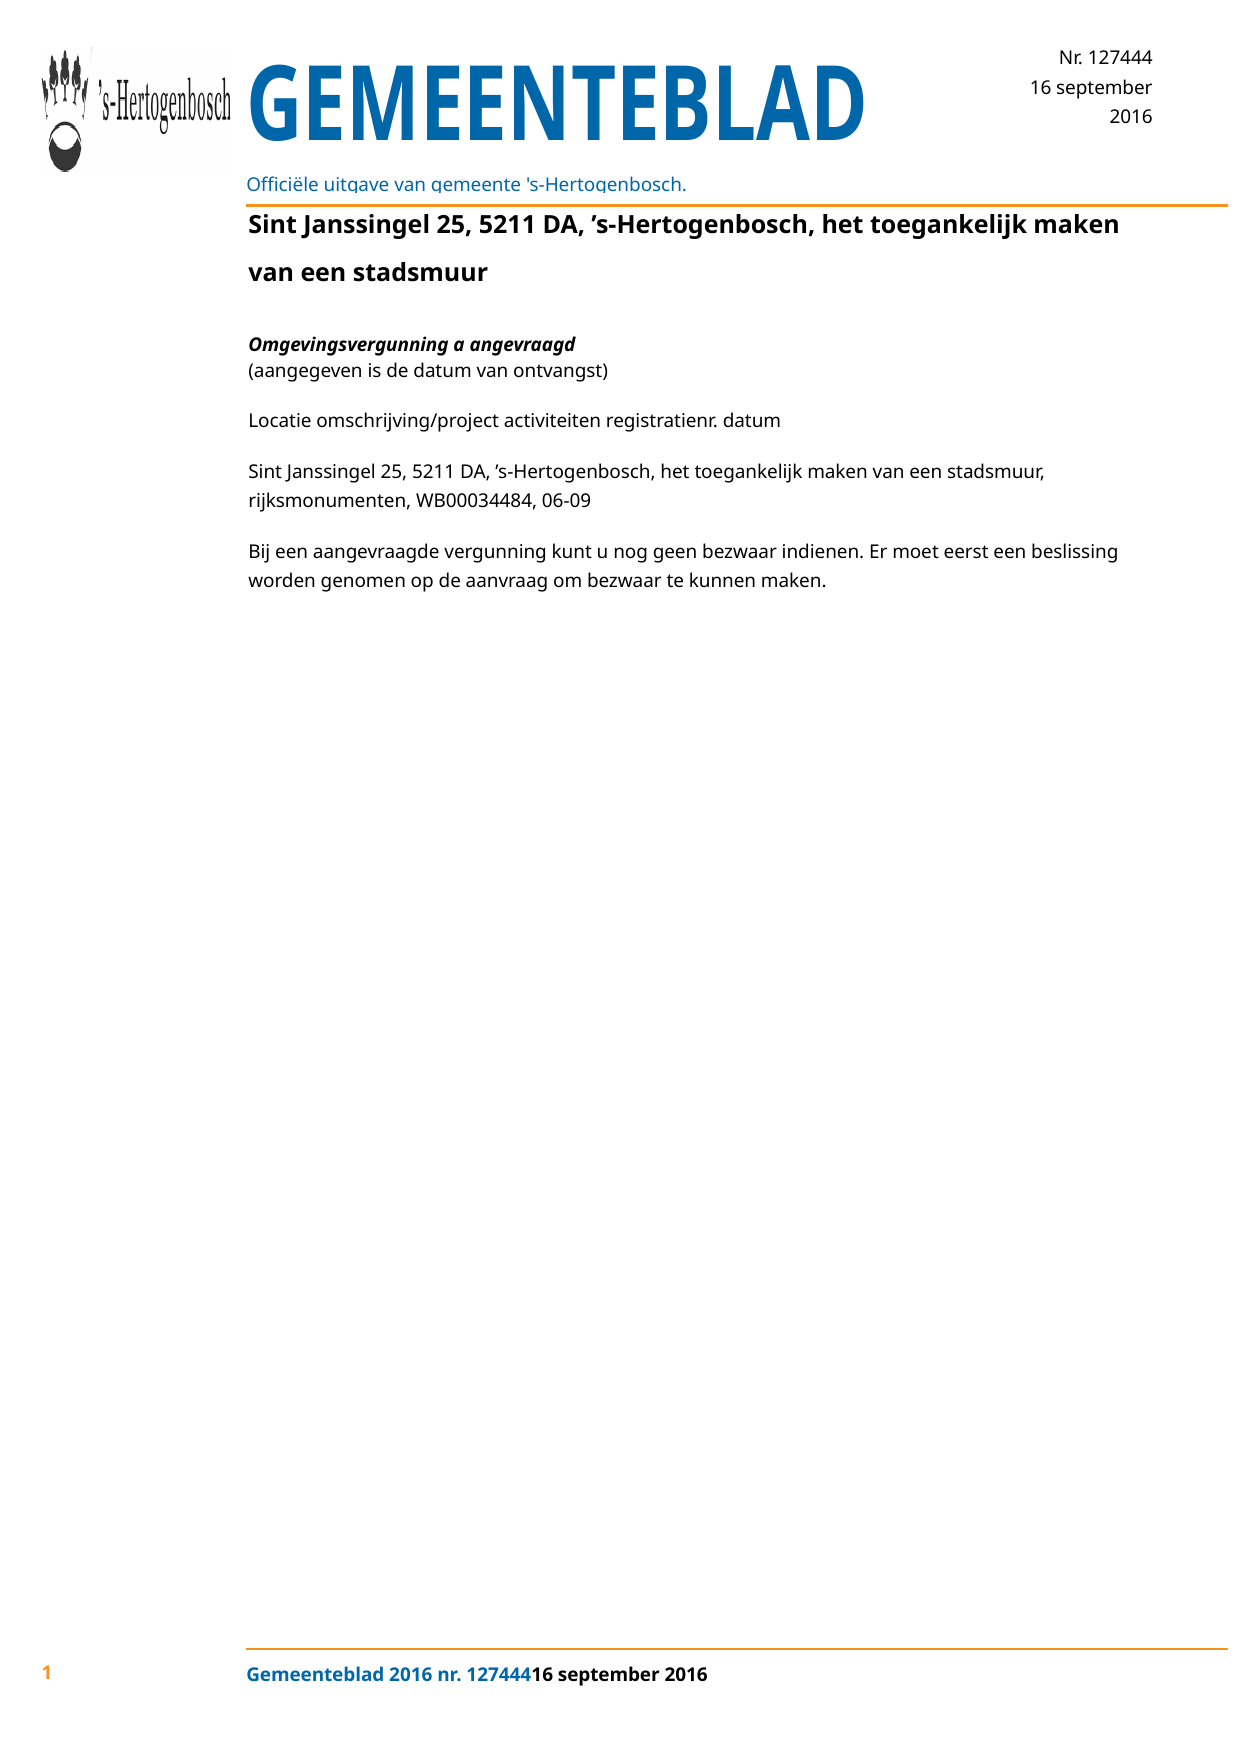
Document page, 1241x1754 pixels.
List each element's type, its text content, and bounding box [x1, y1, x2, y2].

text (aangegeven is de datum van ontvangst) [248, 357, 1152, 383]
text Locatie omschrijving/project activiteiten registratienr. datum [248, 408, 1152, 433]
text Sint Janssingel 25, 5211 DA, ’s-Hertogenbosch, het toegankelijk maken van een stadsmuur, rijksmonumenten, WB00034484, 06-09 [248, 458, 1152, 513]
text Omgevingsvergunning a angevraagd [248, 331, 1152, 357]
text Sint Janssingel 25, 5211 DA, ’s-Hertogenbosch, het toegankelijk maken van een stadsmuur [248, 207, 1152, 288]
picture [41, 47, 231, 172]
text Bij een aangevraagde vergunning kunt u nog geen bezwaar indienen. Er moet eerst een beslissing worden genomen op de aanvraag om bezwaar te kunnen maken. [248, 538, 1152, 593]
